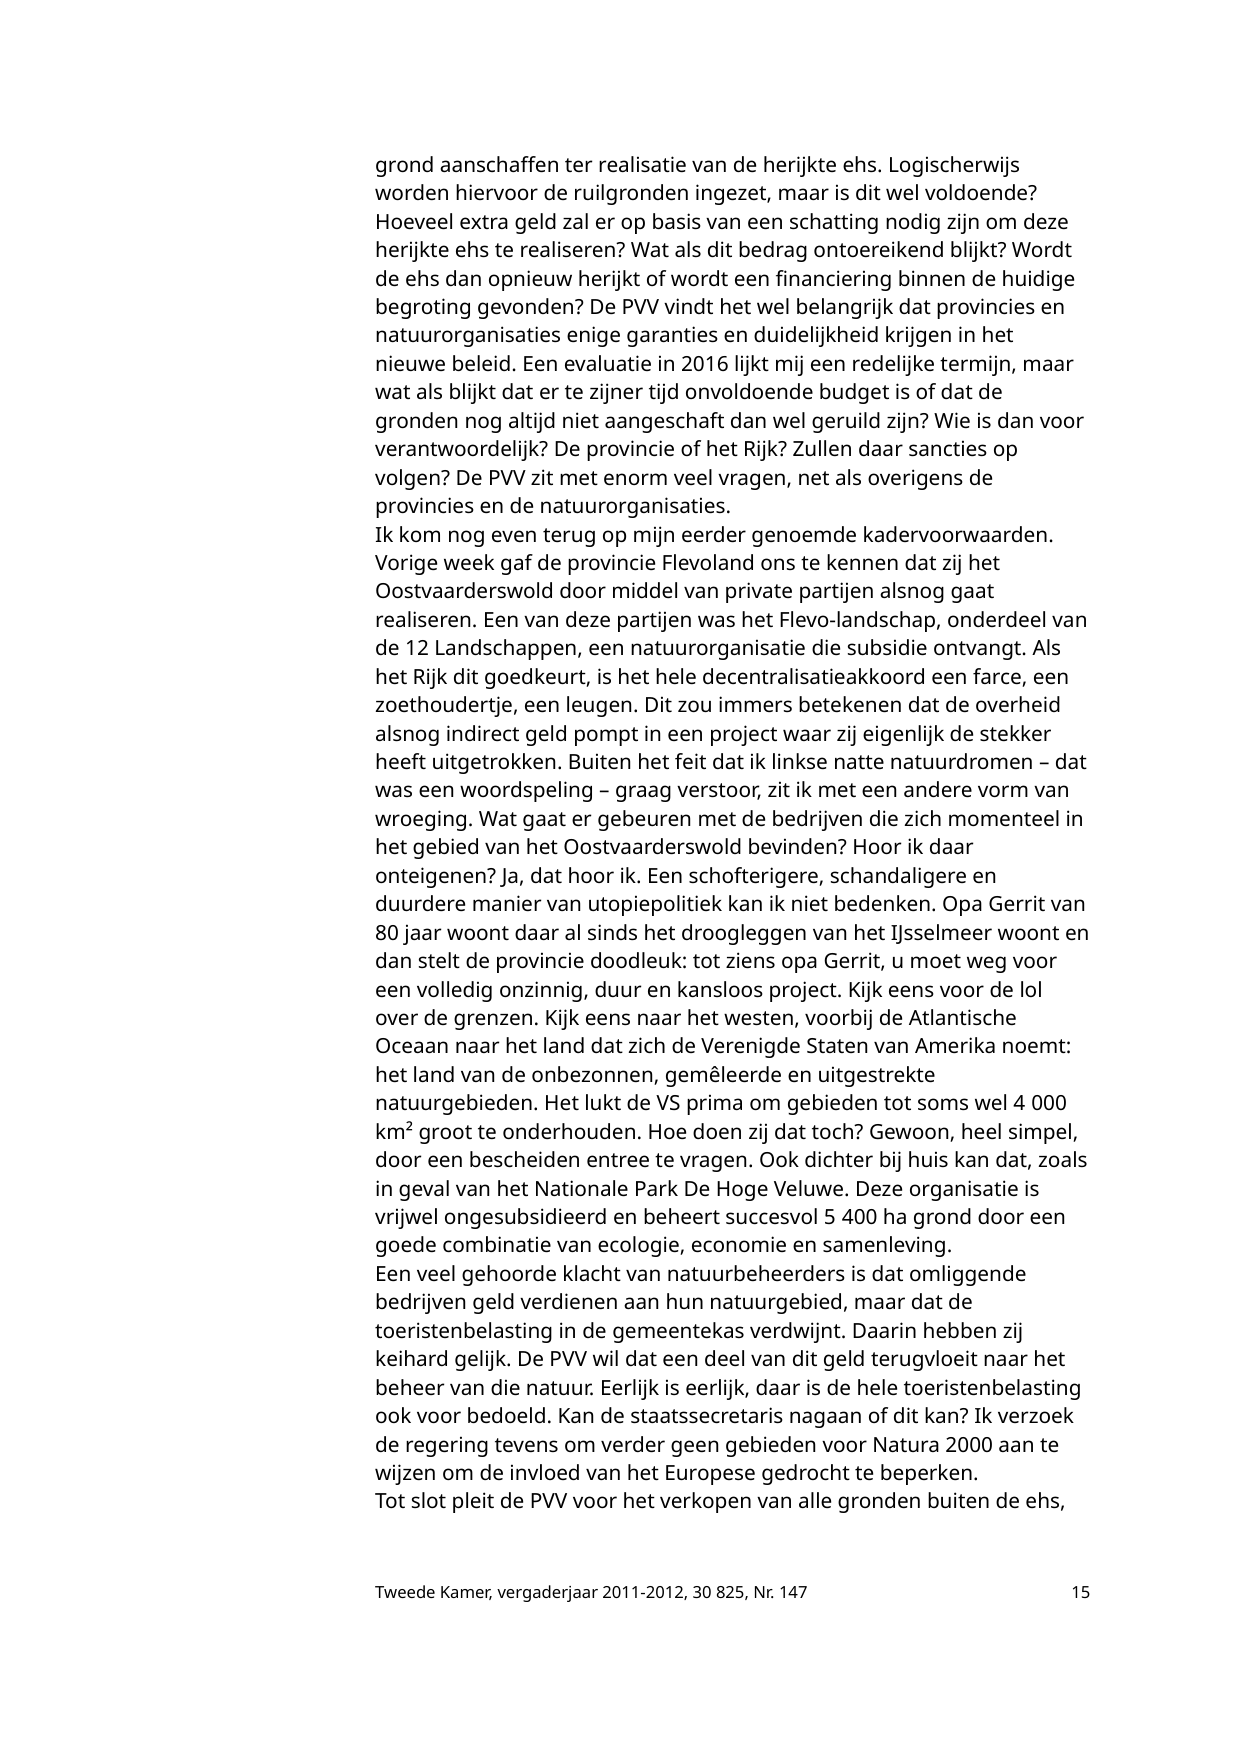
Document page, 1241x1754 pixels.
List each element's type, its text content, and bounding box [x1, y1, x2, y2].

text grond aanschaffen ter realisatie van de herijkte ehs. Logischerwijs worden hiervoor de ruilgronden ingezet, maar is dit wel voldoende? Hoeveel extra geld zal er op basis van een schatting nodig zijn om deze herijkte ehs te realiseren? Wat als dit bedrag ontoereikend blijkt? Wordt de ehs dan opnieuw herijkt of wordt een financiering binnen de huidige begroting gevonden? De PVV vindt het wel belangrijk dat provincies en natuurorganisaties enige garanties en duidelijkheid krijgen in het nieuwe beleid. Een evaluatie in 2016 lijkt mij een redelijke termijn, maar wat als blijkt dat er te zijner tijd onvoldoende budget is of dat de gronden nog altijd niet aangeschaft dan wel geruild zijn? Wie is dan voor verantwoordelijk? De provincie of het Rijk? Zullen daar sancties op volgen? De PVV zit met enorm veel vragen, net als overigens de provincies en de natuurorganisaties. [375, 150, 1090, 520]
text Tot slot pleit de PVV voor het verkopen van alle gronden buiten de ehs, [375, 1487, 1090, 1515]
text Ik kom nog even terug op mijn eerder genoemde kadervoorwaarden. Vorige week gaf de provincie Flevoland ons te kennen dat zij het Oostvaarderswold door middel van private partijen alsnog gaat realiseren. Een van deze partijen was het Flevo-landschap, onderdeel van de 12 Landschappen, een natuurorganisatie die subsidie ontvangt. Als het Rijk dit goedkeurt, is het hele decentralisatieakkoord een farce, een zoethoudertje, een leugen. Dit zou immers betekenen dat de overheid alsnog indirect geld pompt in een project waar zij eigenlijk de stekker heeft uitgetrokken. Buiten het feit dat ik linkse natte natuurdromen – dat was een woordspeling – graag verstoor, zit ik met een andere vorm van wroeging. Wat gaat er gebeuren met de bedrijven die zich momenteel in het gebied van het Oostvaarderswold bevinden? Hoor ik daar onteigenen? Ja, dat hoor ik. Een schofterigere, schandaligere en duurdere manier van utopiepolitiek kan ik niet bedenken. Opa Gerrit van 80 jaar woont daar al sinds het droogleggen van het IJsselmeer woont en dan stelt de provincie doodleuk: tot ziens opa Gerrit, u moet weg voor een volledig onzinnig, duur en kansloos project. Kijk eens voor de lol over de grenzen. Kijk eens naar het westen, voorbij de Atlantische Oceaan naar het land dat zich de Verenigde Staten van Amerika noemt: het land van de onbezonnen, gemêleerde en uitgestrekte natuurgebieden. Het lukt de VS prima om gebieden tot soms wel 4 000 km² groot te onderhouden. Hoe doen zij dat toch? Gewoon, heel simpel, door een bescheiden entree te vragen. Ook dichter bij huis kan dat, zoals in geval van het Nationale Park De Hoge Veluwe. Deze organisatie is vrijwel ongesubsidieerd en beheert succesvol 5 400 ha grond door een goede combinatie van ecologie, economie en samenleving. [375, 520, 1090, 1259]
text Een veel gehoorde klacht van natuurbeheerders is dat omliggende bedrijven geld verdienen aan hun natuurgebied, maar dat de toeristenbelasting in de gemeentekas verdwijnt. Daarin hebben zij keihard gelijk. De PVV wil dat een deel van dit geld terugvloeit naar het beheer van die natuur. Eerlijk is eerlijk, daar is de hele toeristenbelasting ook voor bedoeld. Kan de staatssecretaris nagaan of dit kan? Ik verzoek de regering tevens om verder geen gebieden voor Natura 2000 aan te wijzen om de invloed van het Europese gedrocht te beperken. [375, 1259, 1090, 1487]
